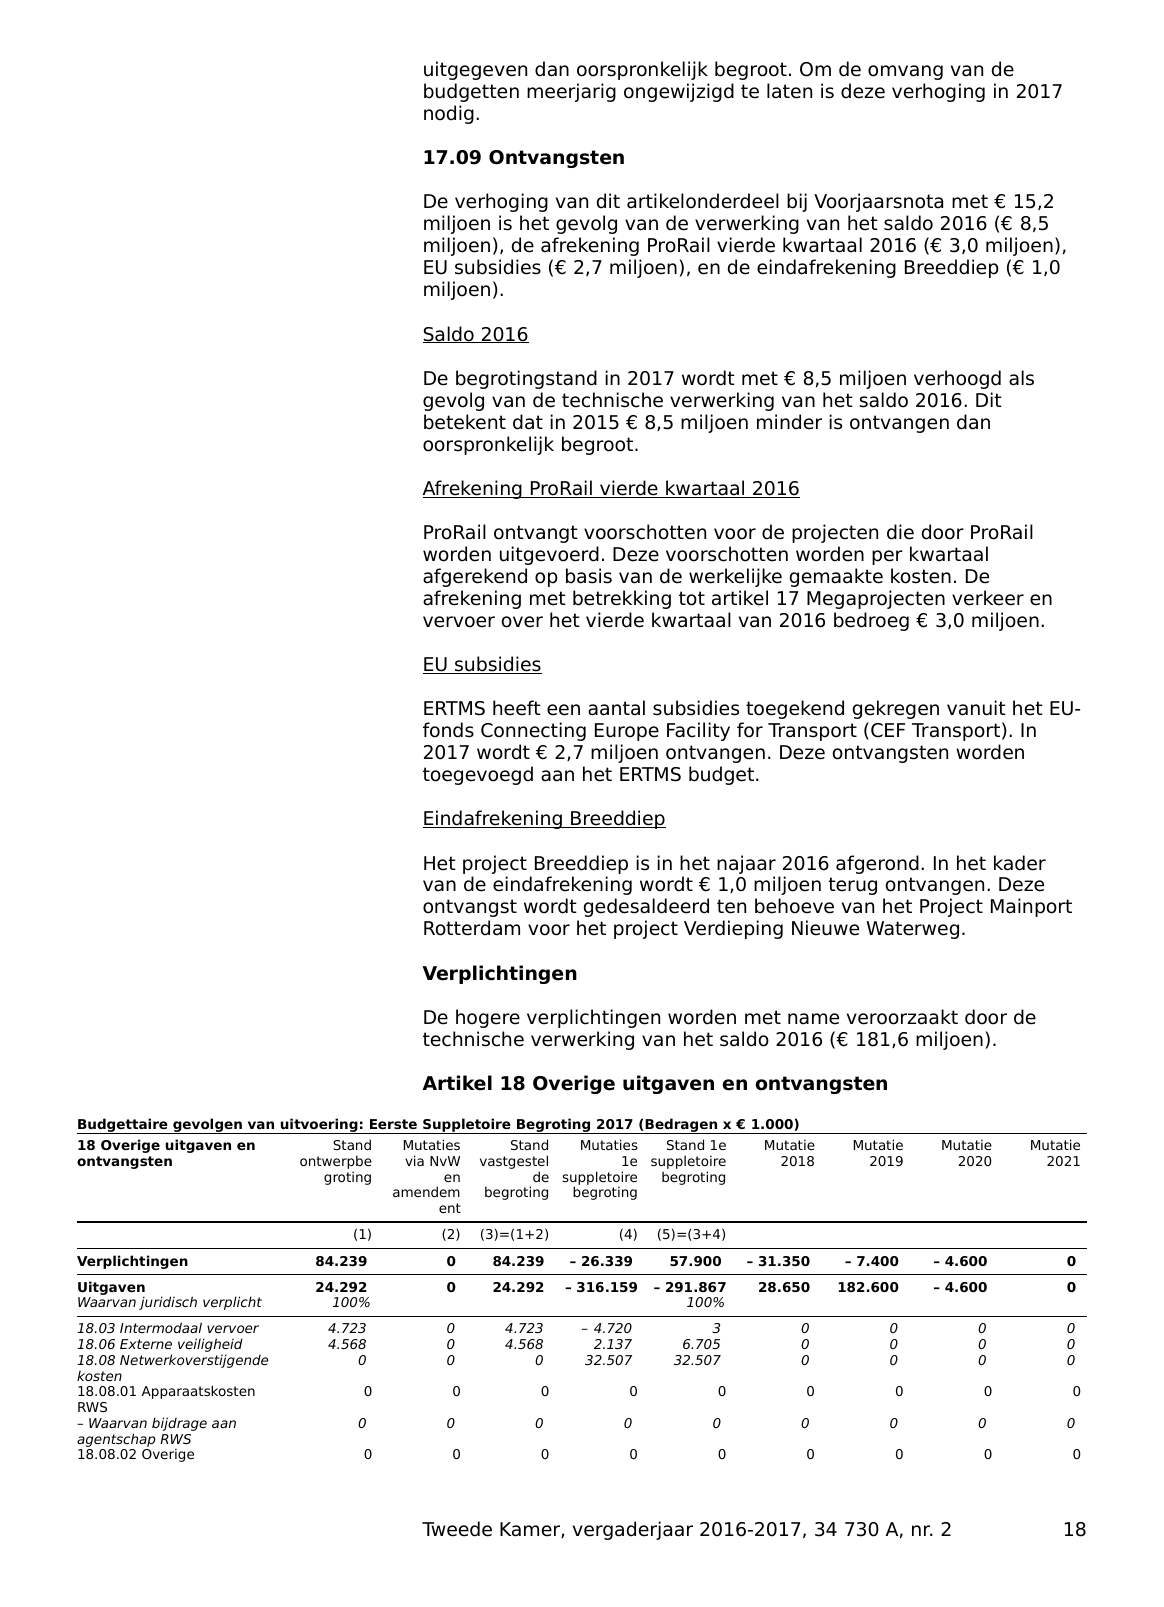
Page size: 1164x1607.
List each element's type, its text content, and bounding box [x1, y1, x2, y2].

table_cell 18.08.01 Apparaatskosten RWS [77, 1384, 289, 1416]
table_cell 0 [732, 1447, 821, 1463]
table_cell – 4.600 [909, 1275, 998, 1295]
table_cell [998, 1295, 1087, 1316]
table_cell 0 [998, 1275, 1087, 1295]
table_cell Mutatie 2019 [821, 1134, 909, 1221]
table_cell 0 [998, 1337, 1087, 1353]
subtitle Artikel 18 Overige uitgaven en ontvangsten [422, 1073, 1087, 1095]
table_cell 4.568 [289, 1337, 378, 1353]
table_cell 0 [821, 1353, 909, 1384]
table_cell 2.137 [555, 1337, 644, 1353]
table_cell [821, 1295, 909, 1316]
table_cell 0 [998, 1353, 1087, 1384]
table_cell 0 [732, 1353, 821, 1384]
table_cell 0 [998, 1416, 1087, 1447]
table_cell 182.600 [821, 1275, 909, 1295]
table_cell – 4.600 [909, 1249, 998, 1274]
table_cell [77, 1223, 289, 1248]
table_cell 0 [644, 1416, 732, 1447]
table_cell 18.03 Intermodaal vervoer [77, 1317, 289, 1337]
table_cell 0 [555, 1447, 644, 1463]
table_cell 84.239 [466, 1249, 555, 1274]
table_cell 0 [466, 1447, 555, 1463]
table_cell 0 [909, 1353, 998, 1384]
table_cell (4) [555, 1223, 644, 1248]
table_cell 0 [466, 1353, 555, 1384]
table_cell 0 [644, 1447, 732, 1463]
table_cell Stand 1e suppletoire begroting [644, 1134, 732, 1221]
table_cell 18 Overige uitgaven en ontvangsten [77, 1134, 289, 1221]
table_cell 100% [289, 1295, 378, 1316]
table_cell 18.08.02 Overige [77, 1447, 289, 1463]
table_cell 24.292 [289, 1275, 378, 1295]
table_cell (2) [378, 1223, 466, 1248]
table_cell 0 [909, 1337, 998, 1353]
table_cell 0 [909, 1416, 998, 1447]
table_cell 0 [378, 1416, 466, 1447]
table_cell 0 [555, 1384, 644, 1416]
table_cell [378, 1295, 466, 1316]
table_cell (1) [289, 1223, 378, 1248]
table_cell 3 [644, 1317, 732, 1337]
table_cell – 316.159 [555, 1275, 644, 1295]
table_header Budgettaire gevolgen van uitvoering: Eerste Suppletoire Begroting 2017 (Bedragen x € 1.000) [77, 1117, 1087, 1132]
table_cell 0 [378, 1275, 466, 1295]
table_cell 0 [378, 1317, 466, 1337]
table_cell 84.239 [289, 1249, 378, 1274]
text Het project Breeddiep is in het najaar 2016 afgerond. In het kader van de eindafrekening wordt € 1,0 miljoen terug ontvangen. Deze ontvangst wordt gedesaldeerd ten behoeve van het Project Mainport Rotterdam voor het project Verdieping Nieuwe Waterweg. [422, 852, 1087, 940]
table_cell [909, 1295, 998, 1316]
table_cell (5)=(3+4) [644, 1223, 732, 1248]
table_cell 0 [732, 1384, 821, 1416]
subtitle Eindafrekening Breeddiep [422, 808, 1087, 830]
table_cell 0 [821, 1317, 909, 1337]
table_cell 0 [289, 1384, 378, 1416]
table_cell 0 [644, 1384, 732, 1416]
table_cell 57.900 [644, 1249, 732, 1274]
table_cell 100% [644, 1295, 732, 1316]
table_cell 0 [378, 1337, 466, 1353]
table_cell 6.705 [644, 1337, 732, 1353]
text uitgegeven dan oorspronkelijk begroot. Om de omvang van de budgetten meerjarig ongewijzigd te laten is deze verhoging in 2017 nodig. [422, 59, 1087, 125]
table_cell Uitgaven [77, 1275, 289, 1295]
table_cell Mutatie 2021 [998, 1134, 1087, 1221]
table_cell 18.08 Netwerkoverstijgende kosten [77, 1353, 289, 1384]
table_cell 0 [732, 1416, 821, 1447]
table_cell Verplichtingen [77, 1249, 289, 1274]
table_cell Waarvan juridisch verplicht [77, 1295, 289, 1316]
table_cell 28.650 [732, 1275, 821, 1295]
table_cell 0 [555, 1416, 644, 1447]
text ERTMS heeft een aantal subsidies toegekend gekregen vanuit het EU-fonds Connecting Europe Facility for Transport (CEF Transport). In 2017 wordt € 2,7 miljoen ontvangen. Deze ontvangsten worden toegevoegd aan het ERTMS budget. [422, 698, 1087, 786]
table_cell – 7.400 [821, 1249, 909, 1274]
table_cell Mutatie 2020 [909, 1134, 998, 1221]
table_cell 0 [909, 1384, 998, 1416]
text De verhoging van dit artikelonderdeel bij Voorjaarsnota met € 15,2 miljoen is het gevolg van de verwerking van het saldo 2016 (€ 8,5 miljoen), de afrekening ProRail vierde kwartaal 2016 (€ 3,0 miljoen), EU subsidies (€ 2,7 miljoen), en de eindafrekening Breeddiep (€ 1,0 miljoen). [422, 191, 1087, 301]
table_cell 0 [378, 1384, 466, 1416]
table_cell 0 [732, 1337, 821, 1353]
table_cell 4.723 [466, 1317, 555, 1337]
table_cell 0 [289, 1447, 378, 1463]
table_cell Mutatie 2018 [732, 1134, 821, 1221]
table_cell 0 [466, 1416, 555, 1447]
table_cell [732, 1295, 821, 1316]
table_cell 0 [998, 1384, 1087, 1416]
table_cell [821, 1223, 909, 1248]
table_cell 4.568 [466, 1337, 555, 1353]
table_cell (3)=(1+2) [466, 1223, 555, 1248]
table_cell – Waarvan bijdrage aan agentschap RWS [77, 1416, 289, 1447]
table_cell – 4.720 [555, 1317, 644, 1337]
table_cell 0 [998, 1447, 1087, 1463]
table_cell Stand vastgestelde begroting [466, 1134, 555, 1221]
table_cell – 291.867 [644, 1275, 732, 1295]
table_cell 0 [909, 1447, 998, 1463]
table_cell 0 [378, 1447, 466, 1463]
subtitle 17.09 Ontvangsten [422, 147, 1087, 169]
table_cell 0 [466, 1384, 555, 1416]
table_cell 0 [821, 1447, 909, 1463]
table_cell 0 [821, 1416, 909, 1447]
table_cell 32.507 [644, 1353, 732, 1384]
table_cell Stand ontwerpbegroting [289, 1134, 378, 1221]
table_cell Mutaties via NvW en amendement [378, 1134, 466, 1221]
subtitle Verplichtingen [422, 962, 1087, 984]
table_cell [998, 1223, 1087, 1248]
table_cell 0 [998, 1317, 1087, 1337]
table_cell [909, 1223, 998, 1248]
table_cell 24.292 [466, 1275, 555, 1295]
table_cell 0 [289, 1353, 378, 1384]
table_cell 0 [378, 1249, 466, 1274]
table_cell 0 [732, 1317, 821, 1337]
table_cell 18.06 Externe veiligheid [77, 1337, 289, 1353]
text De begrotingstand in 2017 wordt met € 8,5 miljoen verhoogd als gevolg van de technische verwerking van het saldo 2016. Dit betekent dat in 2015 € 8,5 miljoen minder is ontvangen dan oorspronkelijk begroot. [422, 368, 1087, 456]
table_cell 0 [289, 1416, 378, 1447]
table_cell [555, 1295, 644, 1316]
subtitle EU subsidies [422, 654, 1087, 676]
text ProRail ontvangt voorschotten voor de projecten die door ProRail worden uitgevoerd. Deze voorschotten worden per kwartaal afgerekend op basis van de werkelijke gemaakte kosten. De afrekening met betrekking tot artikel 17 Megaprojecten verkeer en vervoer over het vierde kwartaal van 2016 bedroeg € 3,0 miljoen. [422, 522, 1087, 632]
table_cell 0 [998, 1249, 1087, 1274]
table_cell [466, 1295, 555, 1316]
table_cell 4.723 [289, 1317, 378, 1337]
table_cell 0 [821, 1337, 909, 1353]
table_cell Mutaties 1e suppletoire begroting [555, 1134, 644, 1221]
subtitle Afrekening ProRail vierde kwartaal 2016 [422, 478, 1087, 500]
text De hogere verplichtingen worden met name veroorzaakt door de technische verwerking van het saldo 2016 (€ 181,6 miljoen). [422, 1007, 1087, 1051]
subtitle Saldo 2016 [422, 323, 1087, 345]
table_cell 0 [909, 1317, 998, 1337]
table_cell – 26.339 [555, 1249, 644, 1274]
table_cell 0 [821, 1384, 909, 1416]
table_cell [732, 1223, 821, 1248]
table_cell 0 [378, 1353, 466, 1384]
table_cell – 31.350 [732, 1249, 821, 1274]
table_cell 32.507 [555, 1353, 644, 1384]
